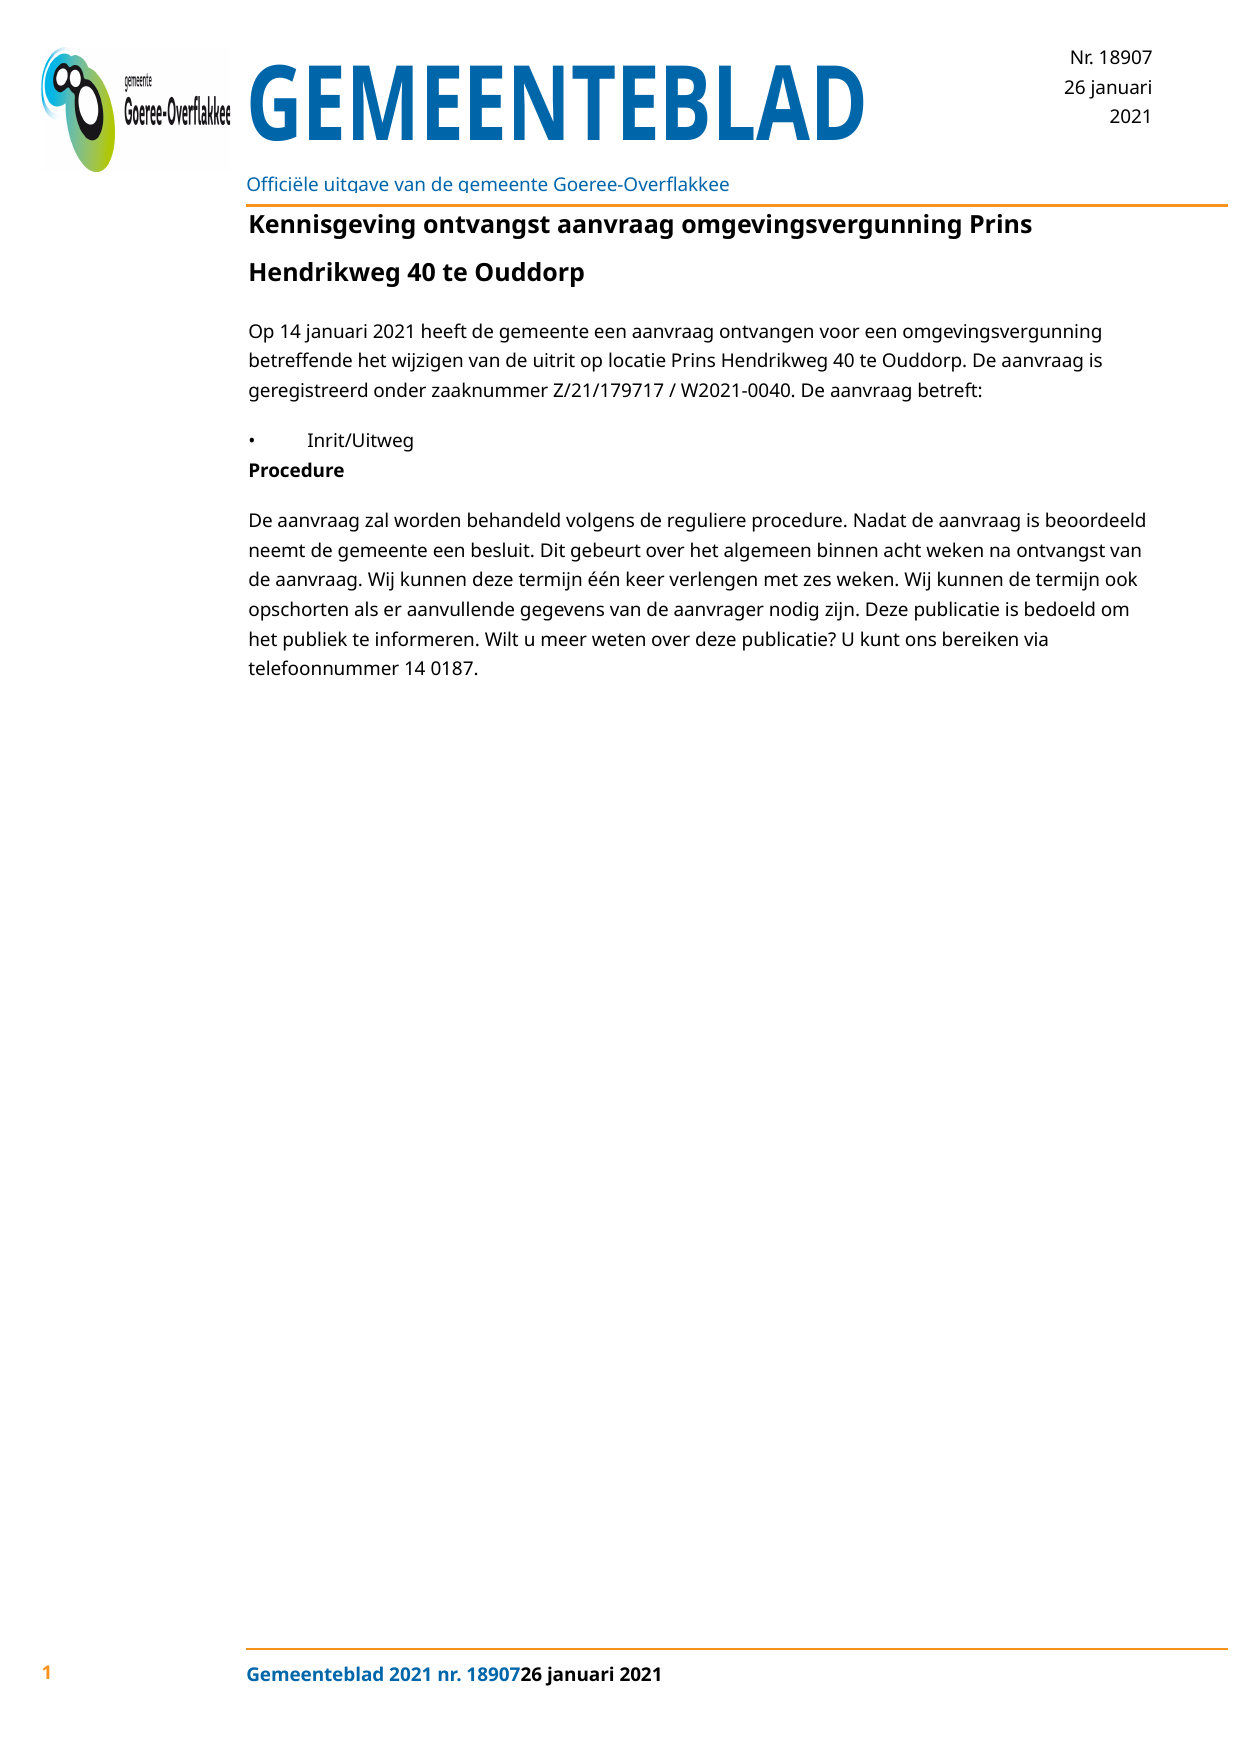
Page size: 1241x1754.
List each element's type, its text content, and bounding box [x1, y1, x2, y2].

text Kennisgeving ontvangst aanvraag omgevingsvergunning Prins Hendrikweg 40 te Ouddorp [248, 207, 1152, 288]
text Op 14 januari 2021 heeft de gemeente een aanvraag ontvangen voor een omgevingsvergunning betreffende het wijzigen van de uitrit op locatie Prins Hendrikweg 40 te Ouddorp. De aanvraag is geregistreerd onder zaaknummer Z/21/179717 / W2021-0040. De aanvraag betreft: [248, 318, 1152, 403]
text De aanvraag zal worden behandeld volgens de reguliere procedure. Nadat de aanvraag is beoordeeld neemt de gemeente een besluit. Dit gebeurt over het algemeen binnen acht weken na ontvangst van de aanvraag. Wij kunnen deze termijn één keer verlengen met zes weken. Wij kunnen de termijn ook opschorten als er aanvullende gegevens van de aanvrager nodig zijn. Deze publicatie is bedoeld om het publiek te informeren. Wilt u meer weten over deze publicatie? U kunt ons bereiken via telefoonnummer 14 0187. [248, 507, 1152, 681]
list Inrit/Uitweg [248, 427, 1152, 453]
text Procedure [248, 457, 1152, 483]
picture [41, 47, 231, 172]
